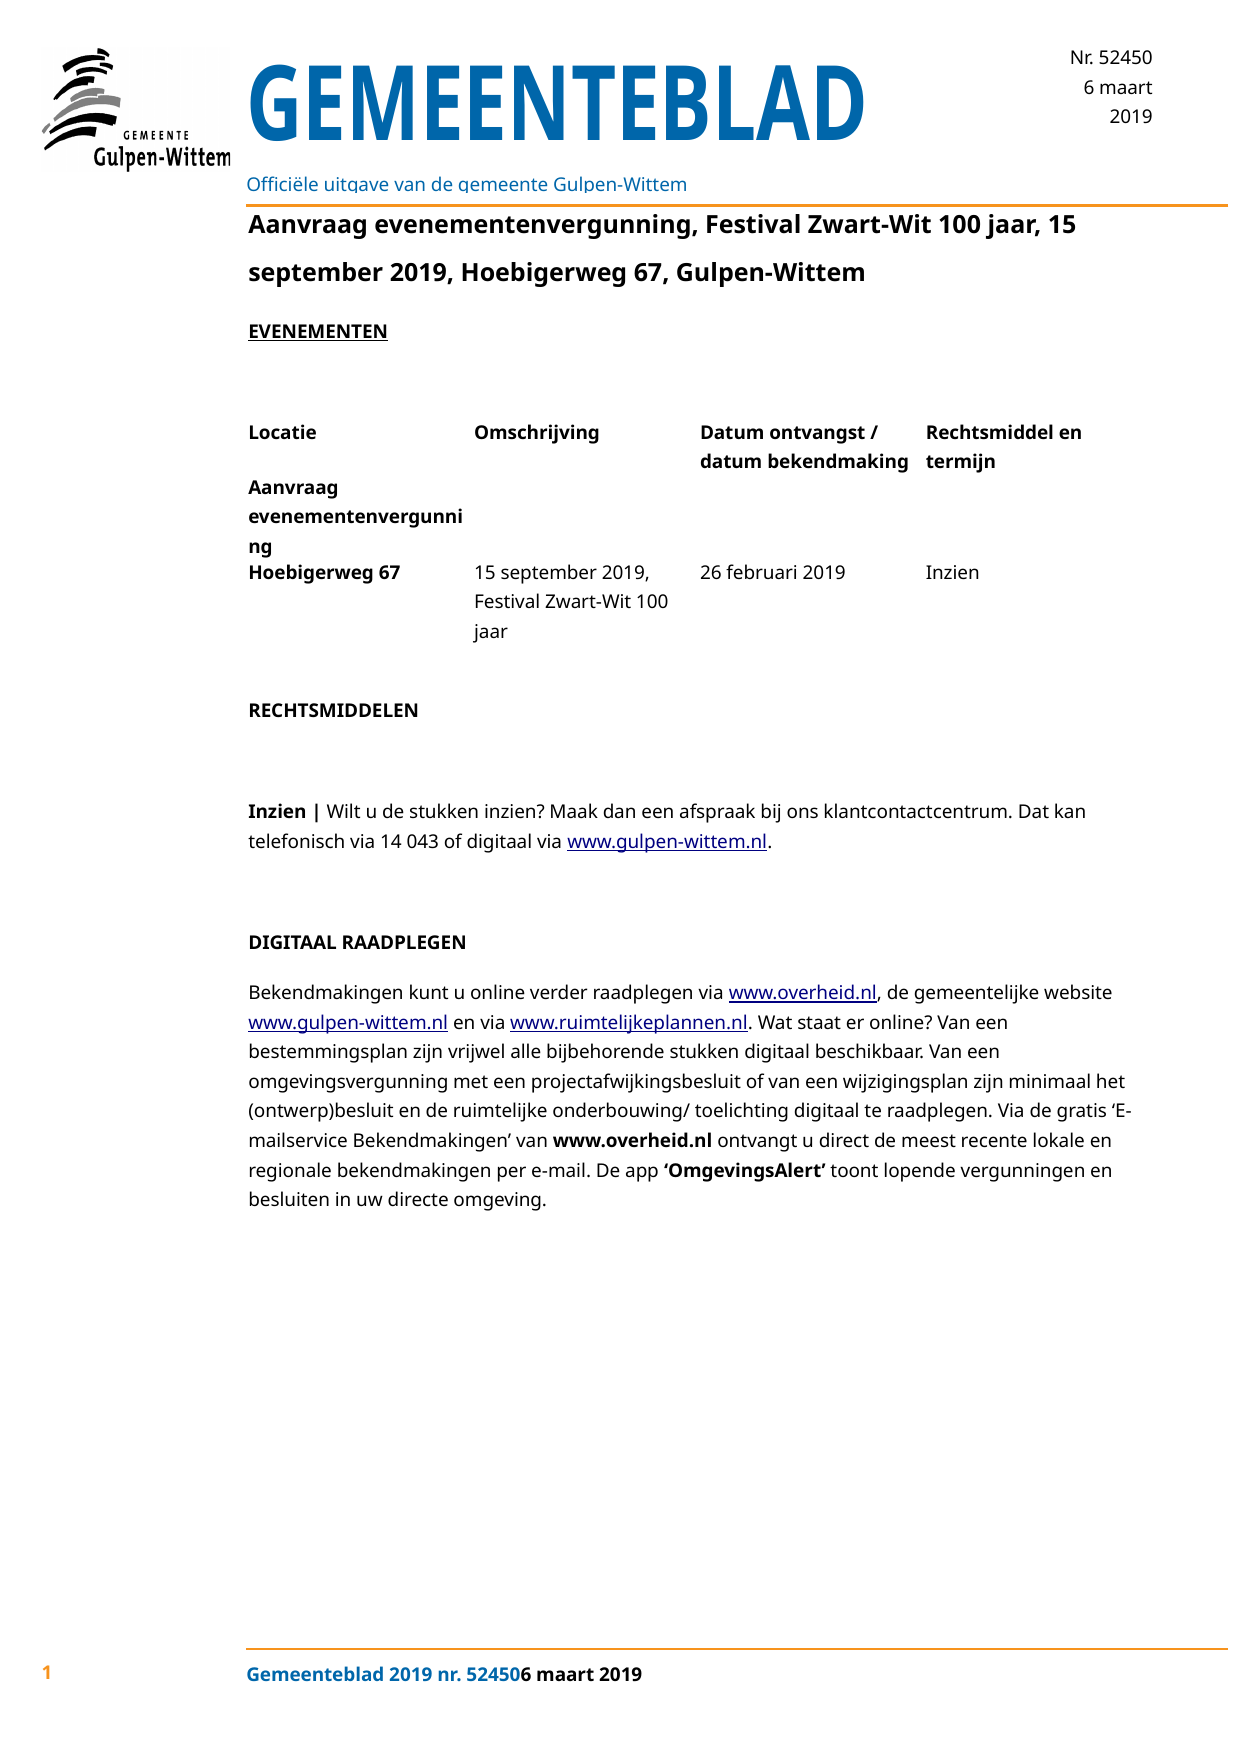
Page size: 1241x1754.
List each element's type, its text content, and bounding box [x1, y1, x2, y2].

table_cell 26 februari 2019 [700, 559, 926, 644]
table_cell Inzien [926, 559, 1152, 644]
table_cell Aanvraag evenementenvergunning [248, 474, 474, 559]
table_header Rechtsmiddel en termijn [926, 419, 1152, 474]
table_cell [474, 474, 700, 559]
table_cell Hoebigerweg 67 [248, 559, 474, 644]
text EVENEMENTEN [248, 318, 1152, 344]
text RECHTSMIDDELEN [248, 698, 1152, 723]
table_header Locatie [248, 419, 474, 474]
table_cell [926, 474, 1152, 559]
table_cell [700, 474, 926, 559]
text Aanvraag evenementenvergunning, Festival Zwart-Wit 100 jaar, 15 september 2019, Hoebigerweg 67, Gulpen-Wittem [248, 207, 1152, 288]
text DIGITAAL RAADPLEGEN [248, 929, 1152, 954]
table_header Omschrijving [474, 419, 700, 474]
text Bekendmakingen kunt u online verder raadplegen via www.overheid.nl, de gemeentelijke website www.gulpen-wittem.nl en via www.ruimtelijkeplannen.nl. Wat staat er online? Van een bestemmingsplan zijn vrijwel alle bijbehorende stukken digitaal beschikbaar. Van een omgevingsvergunning met een projectafwijkingsbesluit of van een wijzigingsplan zijn minimaal het (ontwerp)besluit en de ruimtelijke onderbouwing/ toelichting digitaal te raadplegen. Via de gratis ‘E-mailservice Bekendmakingen’ van www.overheid.nl ontvangt u direct de meest recente lokale en regionale bekendmakingen per e-mail. De app ‘OmgevingsAlert’ toont lopende vergunningen en besluiten in uw directe omgeving. [248, 979, 1152, 1212]
table_header Datum ontvangst / datum bekendmaking [700, 419, 926, 474]
text Inzien | Wilt u de stukken inzien? Maak dan een afspraak bij ons klantcontactcentrum. Dat kan telefonisch via 14 043 of digitaal via www.gulpen-wittem.nl. [248, 798, 1152, 854]
picture [41, 47, 231, 172]
table_cell 15 september 2019, Festival Zwart-Wit 100 jaar [474, 559, 700, 644]
